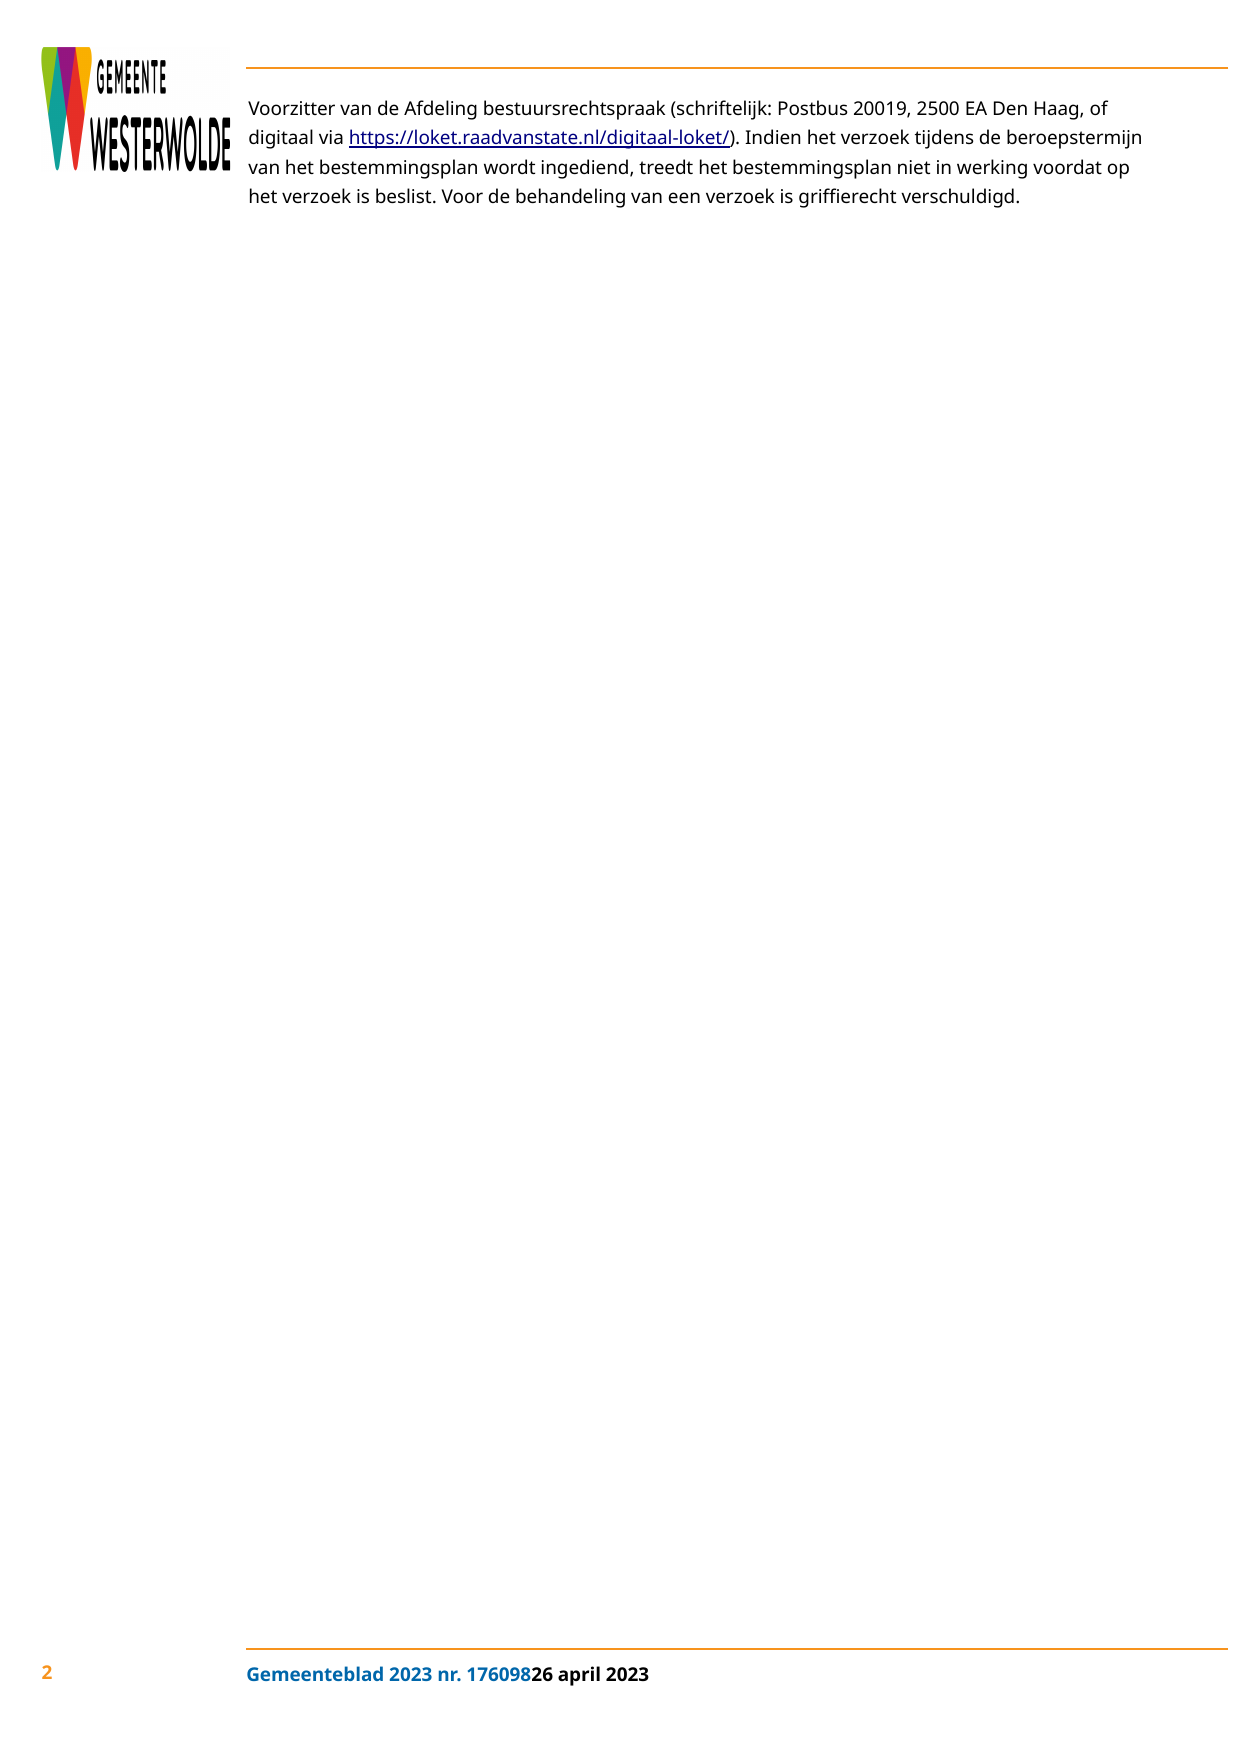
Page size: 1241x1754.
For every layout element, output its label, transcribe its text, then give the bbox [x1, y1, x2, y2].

picture [41, 47, 231, 172]
text Voorzitter van de Afdeling bestuursrechtspraak (schriftelijk: Postbus 20019, 2500 EA Den Haag, of digitaal via https://loket.raadvanstate.nl/digitaal-loket/). Indien het verzoek tijdens de beroepstermijn van het bestemmingsplan wordt ingediend, treedt het bestemmingsplan niet in werking voordat op het verzoek is beslist. Voor de behandeling van een verzoek is griffierecht verschuldigd. [248, 95, 1152, 209]
